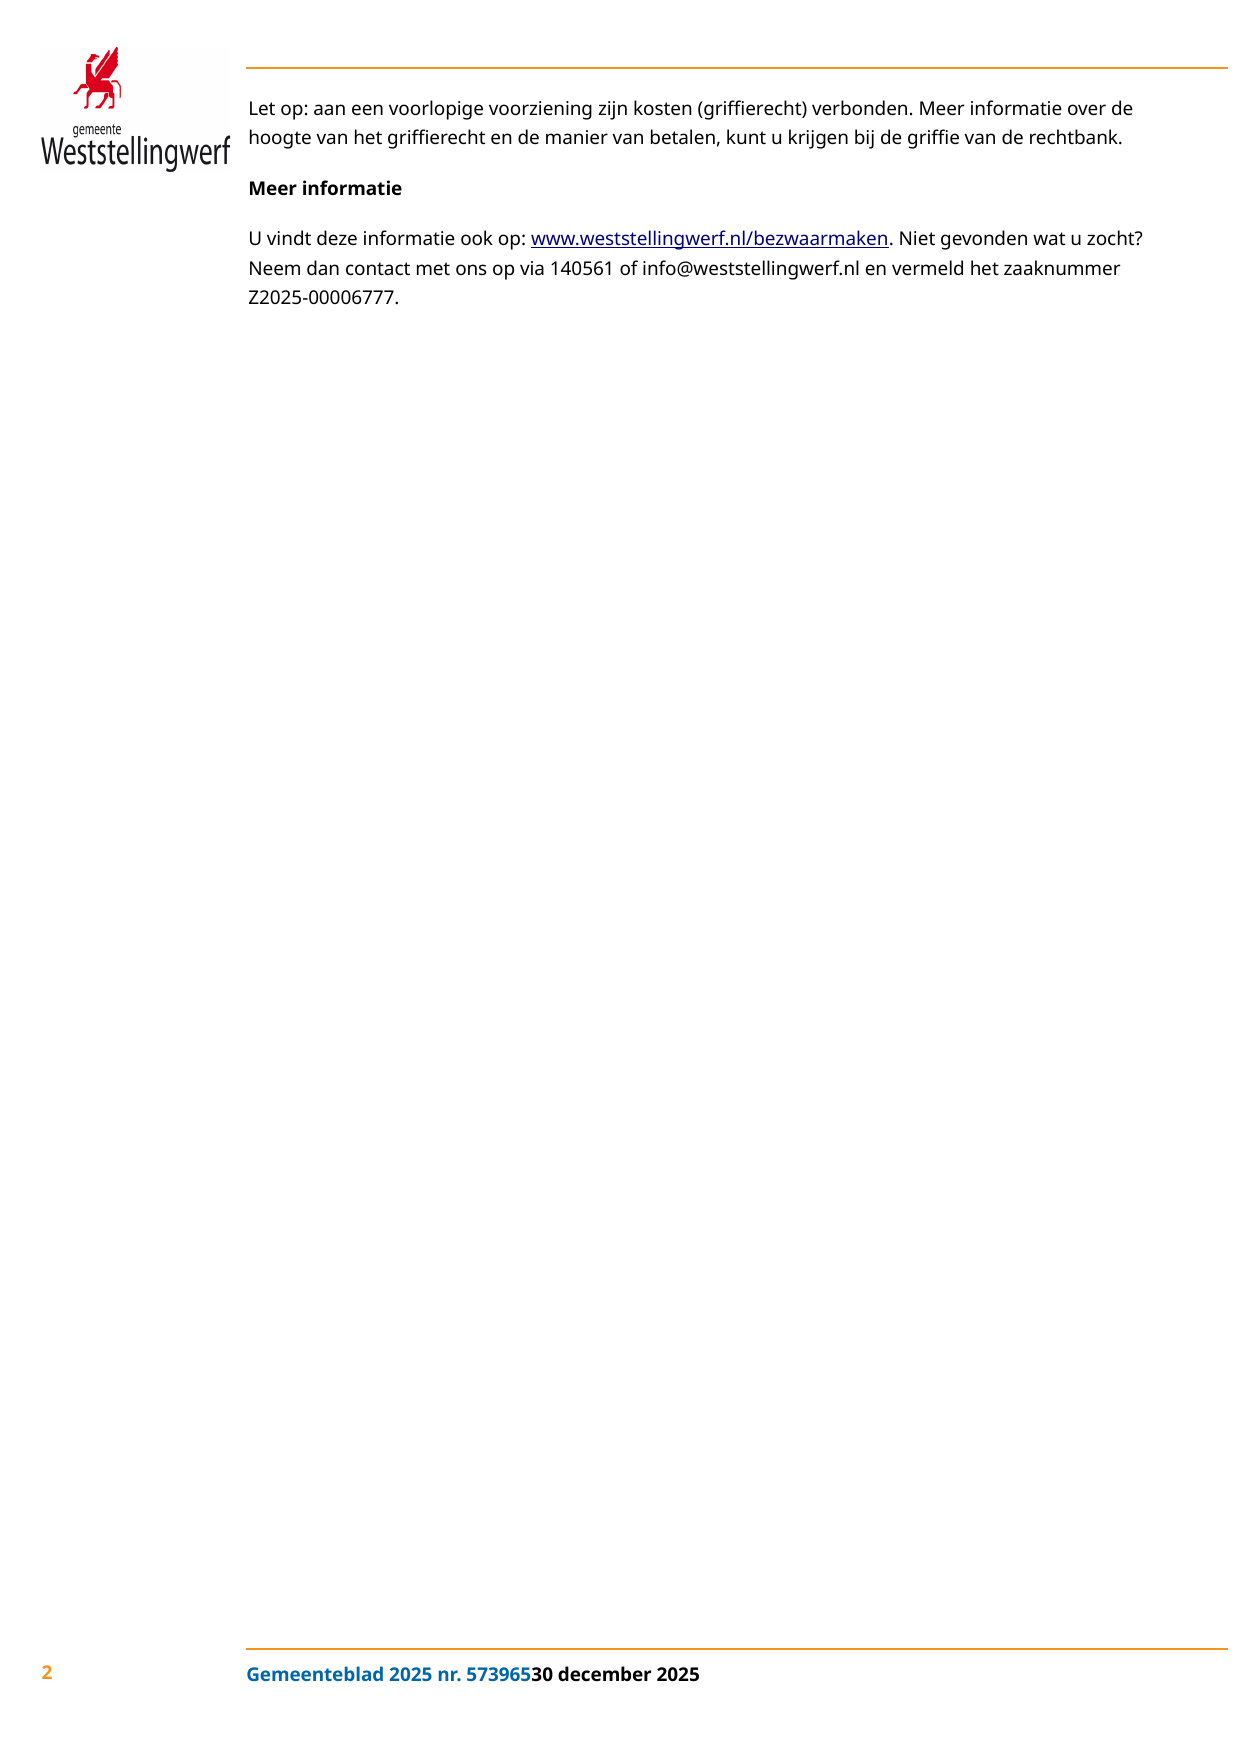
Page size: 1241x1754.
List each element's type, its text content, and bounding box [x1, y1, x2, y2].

text Meer informatie [248, 175, 1152, 201]
text Let op: aan een voorlopige voorziening zijn kosten (griffierecht) verbonden. Meer informatie over de hoogte van het griffierecht en de manier van betalen, kunt u krijgen bij de griffie van de rechtbank. [248, 95, 1152, 150]
picture [41, 47, 231, 172]
text U vindt deze informatie ook op: www.weststellingwerf.nl/bezwaarmaken. Niet gevonden wat u zocht? Neem dan contact met ons op via 140561 of info@weststellingwerf.nl en vermeld het zaaknummer Z2025-00006777. [248, 225, 1152, 310]
